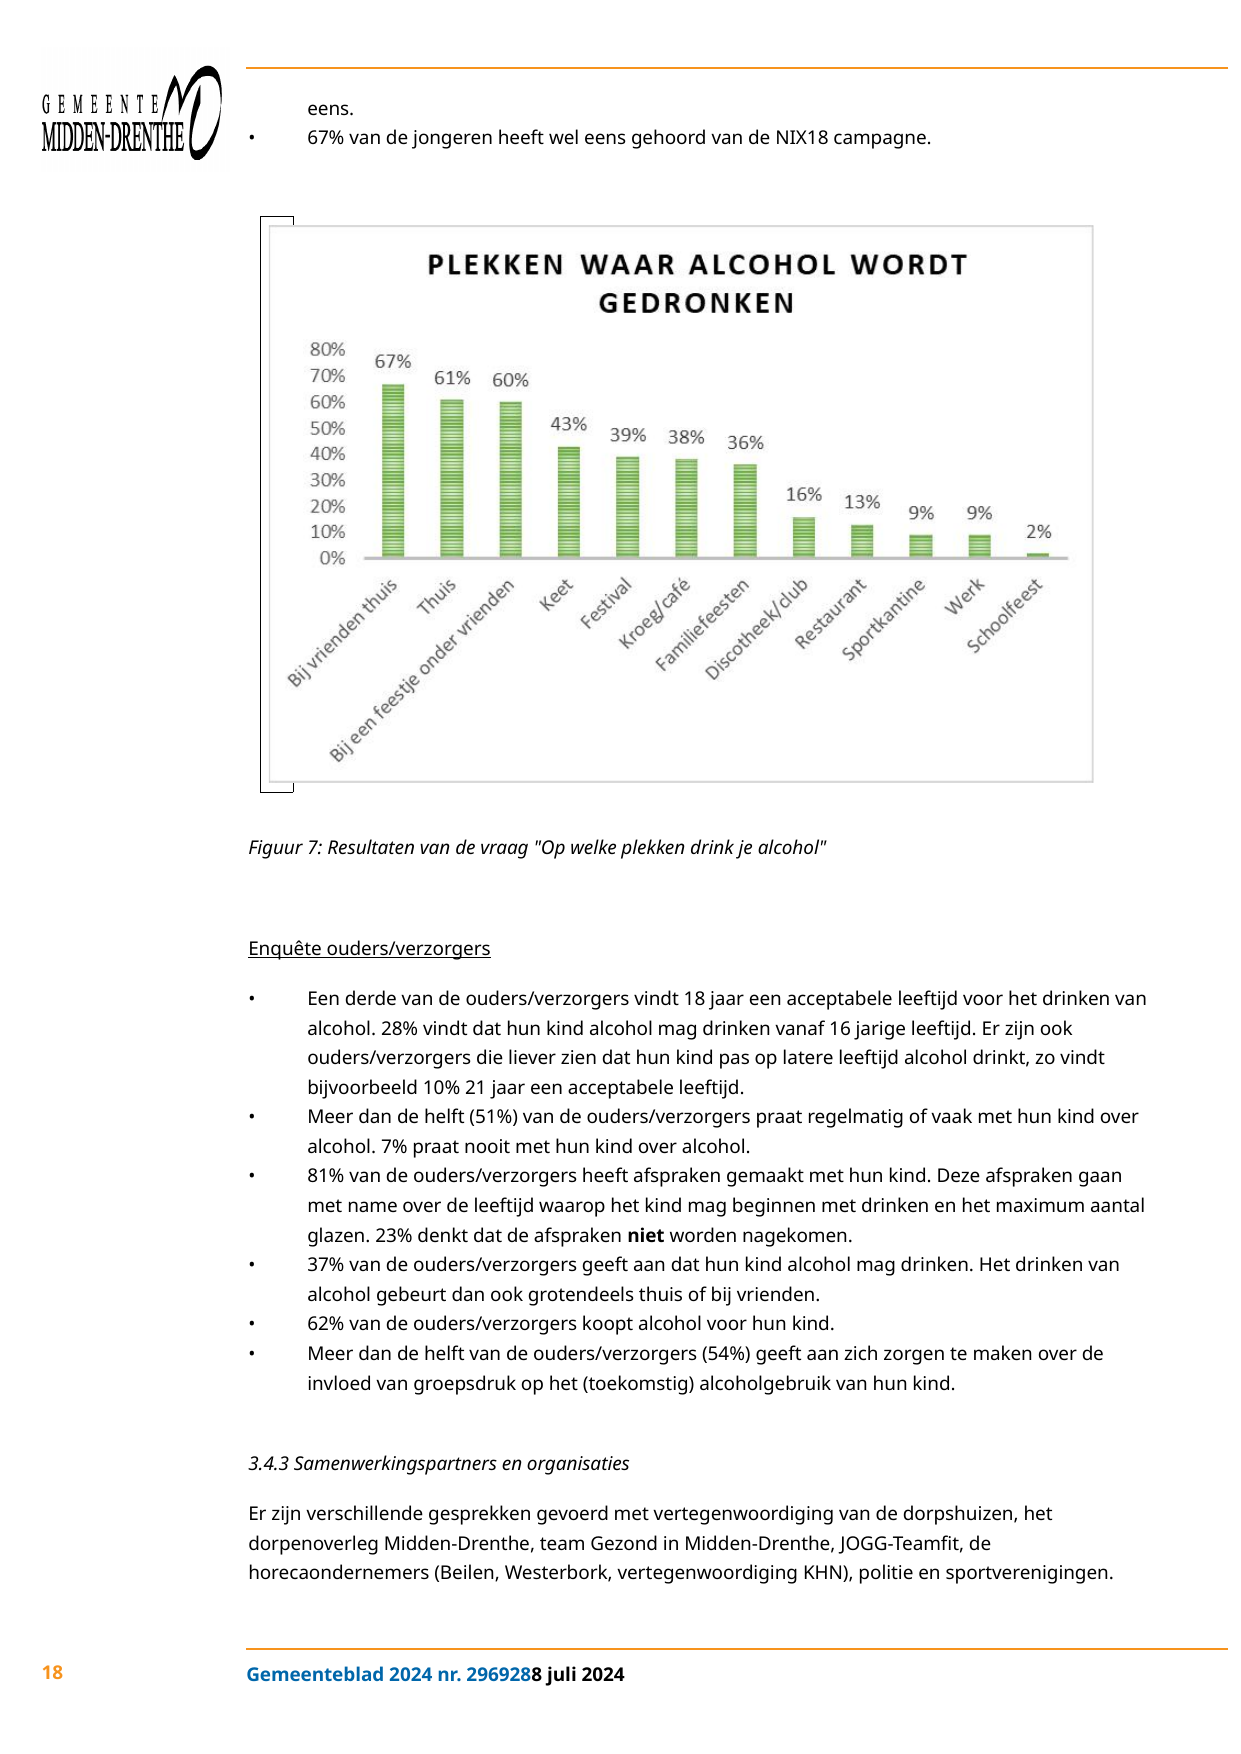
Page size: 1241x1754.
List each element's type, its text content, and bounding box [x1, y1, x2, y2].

text Enquête ouders/verzorgers [248, 935, 1152, 960]
picture [268, 225, 1094, 783]
list 67% van de jongeren heeft wel eens gehoord van de NIX18 campagne. [248, 124, 1152, 150]
list Een derde van de ouders/verzorgers vindt 18 jaar een acceptabele leeftijd voor het drinken van alcohol. 28% vindt dat hun kind alcohol mag drinken vanaf 16 jarige leeftijd. Er zijn ook ouders/verzorgers die liever zien dat hun kind pas op latere leeftijd alcohol drinkt, zo vindt bijvoorbeeld 10% 21 jaar een acceptabele leeftijd. [248, 985, 1152, 1099]
list eens. [248, 95, 1152, 121]
list Meer dan de helft van de ouders/verzorgers (54%) geeft aan zich zorgen te maken over de invloed van groepsdruk op het (toekomstig) alcoholgebruik van hun kind. [248, 1340, 1152, 1395]
picture [41, 47, 231, 172]
text 3.4.3 Samenwerkingspartners en organisaties [248, 1450, 1152, 1475]
list Meer dan de helft (51%) van de ouders/verzorgers praat regelmatig of vaak met hun kind over alcohol. 7% praat nooit met hun kind over alcohol. [248, 1103, 1152, 1159]
list 81% van de ouders/verzorgers heeft afspraken gemaakt met hun kind. Deze afspraken gaan met name over de leeftijd waarop het kind mag beginnen met drinken en het maximum aantal glazen. 23% denkt dat de afspraken niet worden nagekomen. [248, 1163, 1152, 1247]
list 62% van de ouders/verzorgers koopt alcohol voor hun kind. [248, 1311, 1152, 1336]
text Er zijn verschillende gesprekken gevoerd met vertegenwoordiging van de dorpshuizen, het dorpenoverleg Midden-Drenthe, team Gezond in Midden-Drenthe, JOGG-Teamfit, de horecaondernemers (Beilen, Westerbork, vertegenwoordiging KHN), politie en sportverenigingen. [248, 1500, 1152, 1585]
text Figuur 7: Resultaten van de vraag "Op welke plekken drink je alcohol" [248, 834, 1152, 859]
list 37% van de ouders/verzorgers geeft aan dat hun kind alcohol mag drinken. Het drinken van alcohol gebeurt dan ook grotendeels thuis of bij vrienden. [248, 1251, 1152, 1307]
